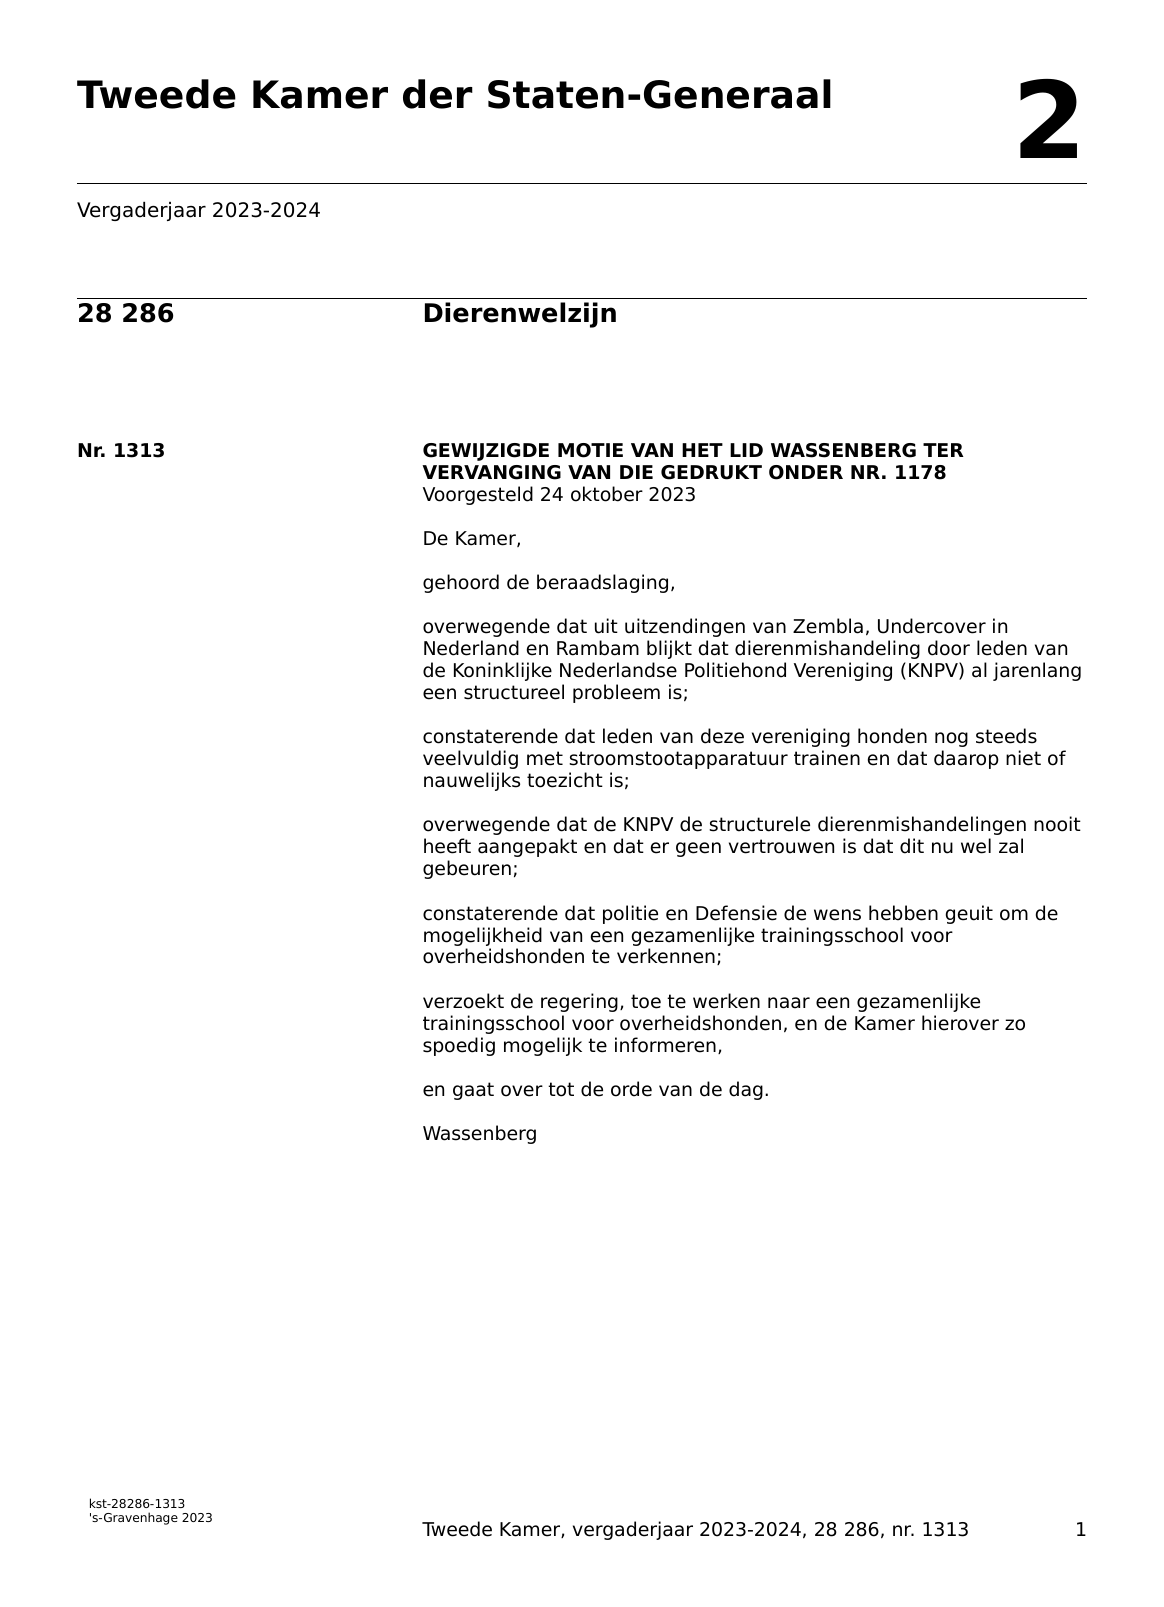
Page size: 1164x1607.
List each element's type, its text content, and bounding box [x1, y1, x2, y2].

table_cell Vergaderjaar 2023-2024 [77, 184, 1087, 298]
text overwegende dat de KNPV de structurele dierenmishandelingen nooit heeft aangepakt en dat er geen vertrouwen is dat dit nu wel zal gebeuren; [422, 814, 1087, 880]
text Wassenberg [422, 1123, 1087, 1145]
text en gaat over tot de orde van de dag. [422, 1079, 1087, 1101]
text constaterende dat politie en Defensie de wens hebben geuit om de mogelijkheid van een gezamenlijke trainingsschool voor overheidshonden te verkennen; [422, 902, 1087, 968]
text Voorgesteld 24 oktober 2023 [422, 484, 1087, 506]
text verzoekt de regering, toe te werken naar een gezamenlijke trainingsschool voor overheidshonden, en de Kamer hierover zo spoedig mogelijk te informeren, [422, 991, 1087, 1057]
text De Kamer, [422, 528, 1087, 550]
table_header Tweede Kamer der Staten-Generaal [77, 59, 886, 183]
subtitle Nr. 1313 GEWIJZIGDE MOTIE VAN HET LID WASSENBERG TER VERVANGING VAN DIE GEDRUKT ONDER NR. 1178 [77, 440, 1087, 484]
table_header 2 [886, 59, 1087, 183]
text kst-28286-1313 [88, 1497, 323, 1511]
text overwegende dat uit uitzendingen van Zembla, Undercover in Nederland en Rambam blijkt dat dierenmishandeling door leden van de Koninklijke Nederlandse Politiehond Vereniging (KNPV) al jarenlang een structureel probleem is; [422, 616, 1087, 704]
subtitle 28 286 Dierenwelzijn [77, 299, 1087, 329]
text constaterende dat leden van deze vereniging honden nog steeds veelvuldig met stroomstootapparatuur trainen en dat daarop niet of nauwelijks toezicht is; [422, 726, 1087, 792]
text gehoord de beraadslaging, [422, 572, 1087, 594]
text 's-Gravenhage 2023 [88, 1511, 323, 1525]
